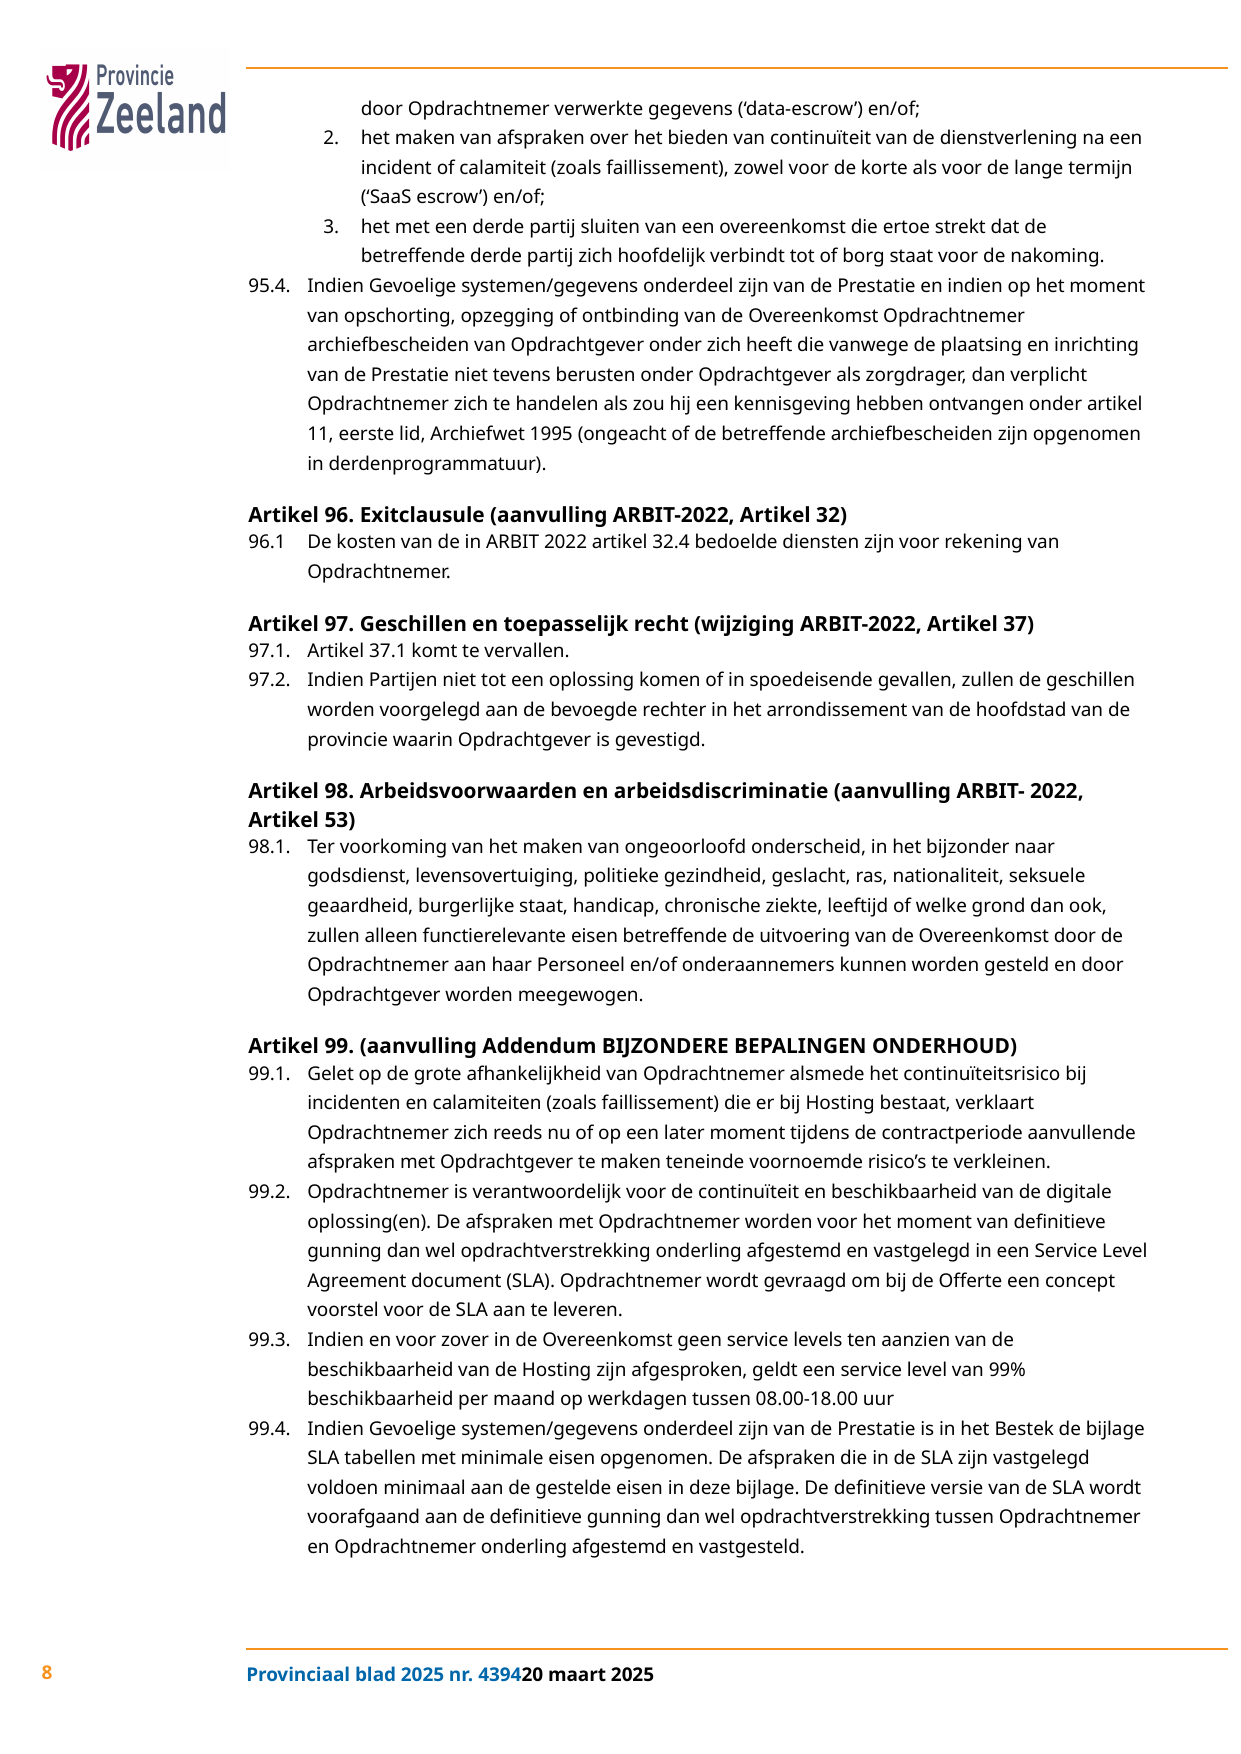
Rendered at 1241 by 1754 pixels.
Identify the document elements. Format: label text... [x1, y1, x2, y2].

list het met een derde partij sluiten van een overeenkomst die ertoe strekt dat de betreffende derde partij zich hoofdelijk verbindt tot of borg staat voor de nakoming. [323, 213, 1152, 268]
list Indien Partijen niet tot een oplossing komen of in spoedeisende gevallen, zullen de geschillen worden voorgelegd aan de bevoegde rechter in het arrondissement van de hoofdstad van de provincie waarin Opdrachtgever is gevestigd. [248, 667, 1152, 752]
list Opdrachtnemer is verantwoordelijk voor de continuïteit en beschikbaarheid van de digitale oplossing(en). De afspraken met Opdrachtnemer worden voor het moment van definitieve gunning dan wel opdrachtverstrekking onderling afgestemd en vastgelegd in een Service Level Agreement document (SLA). Opdrachtnemer wordt gevraagd om bij de Offerte een concept voorstel voor de SLA aan te leveren. [248, 1178, 1152, 1322]
text Artikel 97. Geschillen en toepasselijk recht (wijziging ARBIT-2022, Artikel 37) [248, 609, 1152, 637]
list Ter voorkoming van het maken van ongeoorloofd onderscheid, in het bijzonder naar godsdienst, levensovertuiging, politieke gezindheid, geslacht, ras, nationaliteit, seksuele geaardheid, burgerlijke staat, handicap, chronische ziekte, leeftijd of welke grond dan ook, zullen alleen functierelevante eisen betreffende de uitvoering van de Overeenkomst door de Opdrachtnemer aan haar Personeel en/of onderaannemers kunnen worden gesteld en door Opdrachtgever worden meegewogen. [248, 833, 1152, 1007]
list De kosten van de in ARBIT 2022 artikel 32.4 bedoelde diensten zijn voor rekening van Opdrachtnemer. [248, 529, 1152, 584]
list Gelet op de grote afhankelijkheid van Opdrachtnemer alsmede het continuïteitsrisico bij incidenten en calamiteiten (zoals faillissement) die er bij Hosting bestaat, verklaart Opdrachtnemer zich reeds nu of op een later moment tijdens de contractperiode aanvullende afspraken met Opdrachtgever te maken teneinde voornoemde risico’s te verkleinen. [248, 1060, 1152, 1174]
list Indien Gevoelige systemen/gegevens onderdeel zijn van de Prestatie is in het Bestek de bijlage SLA tabellen met minimale eisen opgenomen. De afspraken die in de SLA zijn vastgelegd voldoen minimaal aan de gestelde eisen in deze bijlage. De definitieve versie van de SLA wordt voorafgaand aan de definitieve gunning dan wel opdrachtverstrekking tussen Opdrachtnemer en Opdrachtnemer onderling afgestemd en vastgesteld. [248, 1415, 1152, 1559]
list door Opdrachtnemer verwerkte gegevens (‘data-escrow’) en/of; [323, 95, 1152, 121]
list het maken van afspraken over het bieden van continuïteit van de dienstverlening na een incident of calamiteit (zoals faillissement), zowel voor de korte als voor de lange termijn (‘SaaS escrow’) en/of; [323, 124, 1152, 209]
list Indien en voor zover in de Overeenkomst geen service levels ten aanzien van de beschikbaarheid van de Hosting zijn afgesproken, geldt een service level van 99% beschikbaarheid per maand op werkdagen tussen 08.00-18.00 uur [248, 1326, 1152, 1411]
list Artikel 37.1 komt te vervallen. [248, 637, 1152, 663]
text Artikel 96. Exitclausule (aanvulling ARBIT-2022, Artikel 32) [248, 500, 1152, 529]
picture [41, 47, 231, 172]
text Artikel 98. Arbeidsvoorwaarden en arbeidsdiscriminatie (aanvulling ARBIT- 2022, Artikel 53) [248, 776, 1152, 833]
text Artikel 99. (aanvulling Addendum BIJZONDERE BEPALINGEN ONDERHOUD) [248, 1031, 1152, 1060]
list Indien Gevoelige systemen/gegevens onderdeel zijn van de Prestatie en indien op het moment van opschorting, opzegging of ontbinding van de Overeenkomst Opdrachtnemer archiefbescheiden van Opdrachtgever onder zich heeft die vanwege de plaatsing en inrichting van de Prestatie niet tevens berusten onder Opdrachtgever als zorgdrager, dan verplicht Opdrachtnemer zich te handelen als zou hij een kennisgeving hebben ontvangen onder artikel 11, eerste lid, Archiefwet 1995 (ongeacht of de betreffende archiefbescheiden zijn opgenomen in derdenprogrammatuur). [248, 272, 1152, 476]
